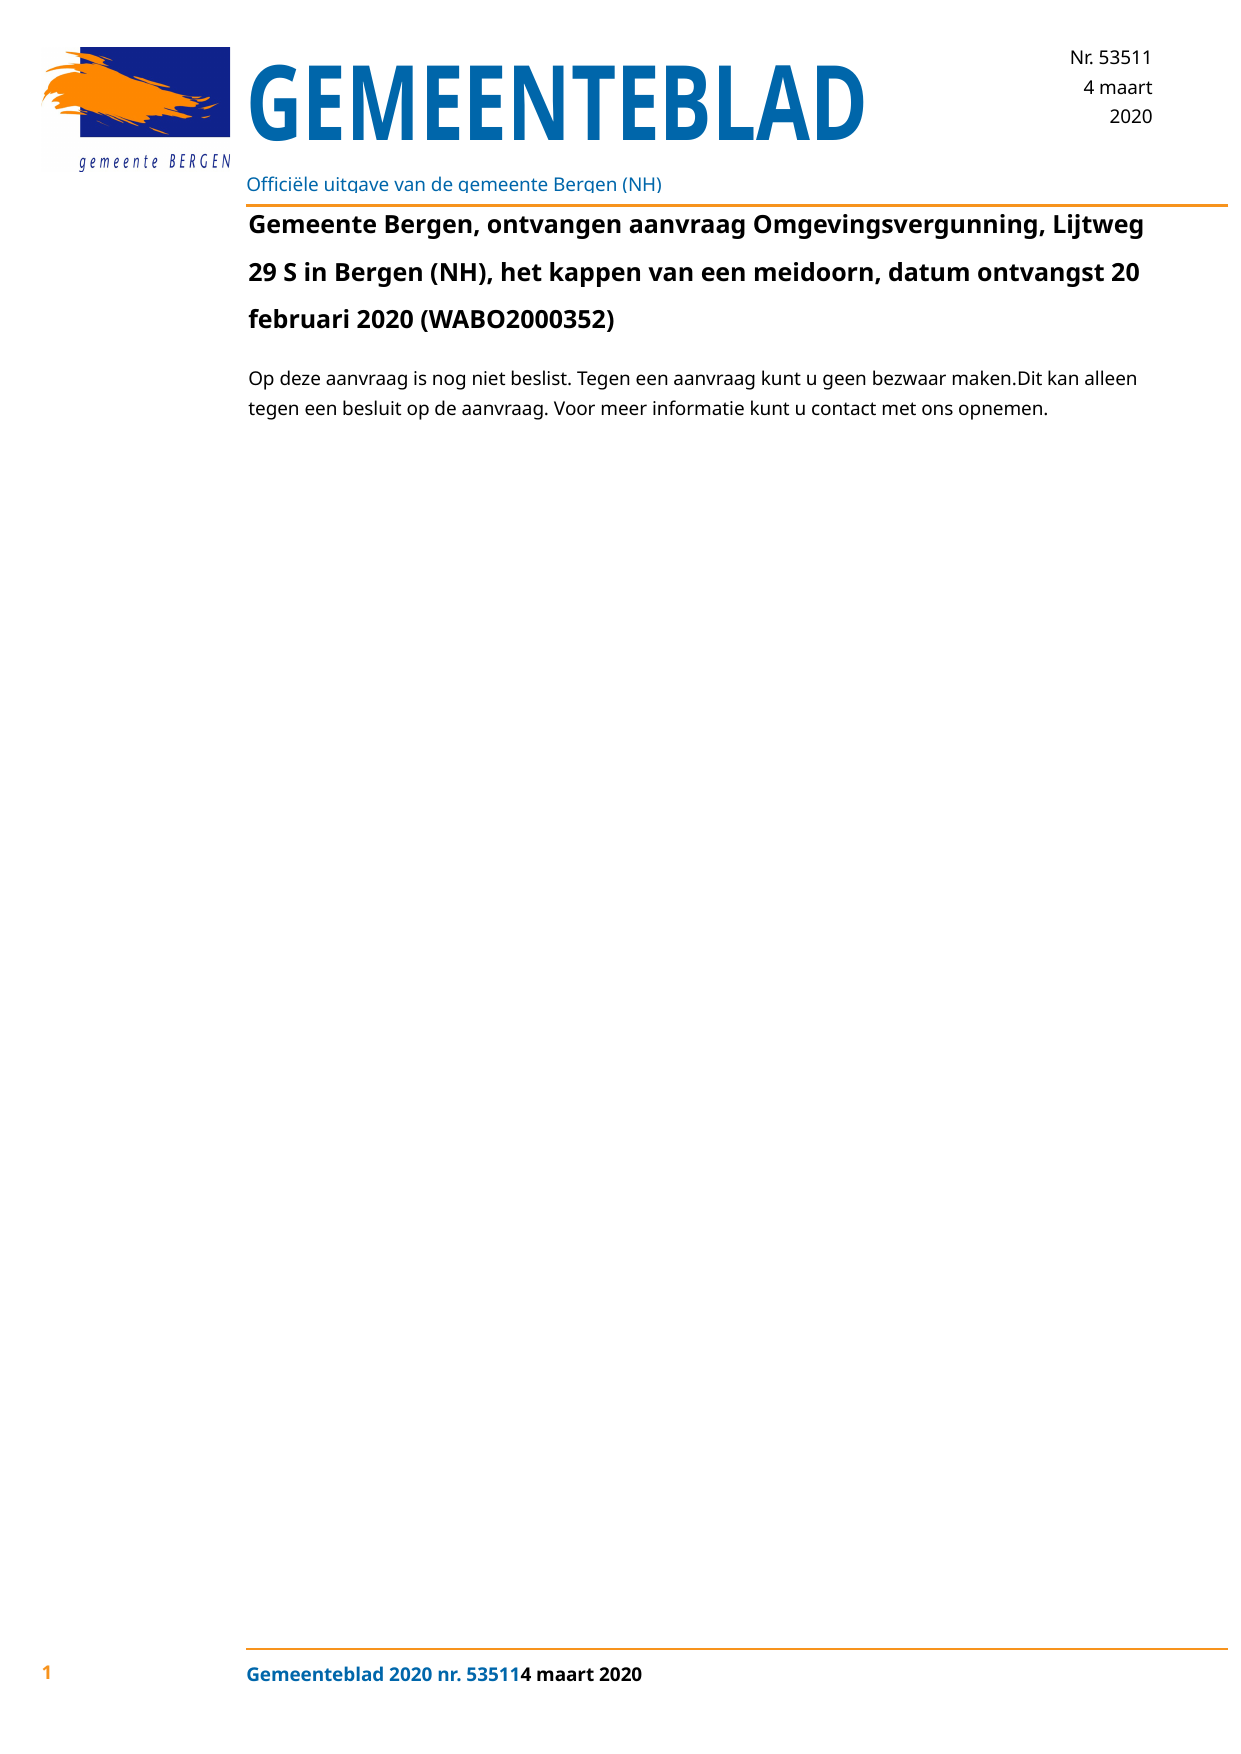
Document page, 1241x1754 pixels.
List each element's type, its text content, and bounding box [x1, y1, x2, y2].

picture [41, 47, 231, 172]
text Gemeente Bergen, ontvangen aanvraag Omgevingsvergunning, Lijtweg 29 S in Bergen (NH), het kappen van een meidoorn, datum ontvangst 20 februari 2020 (WABO2000352) [248, 207, 1152, 336]
text Op deze aanvraag is nog niet beslist. Tegen een aanvraag kunt u geen bezwaar maken.Dit kan alleen tegen een besluit op de aanvraag. Voor meer informatie kunt u contact met ons opnemen. [248, 366, 1152, 421]
